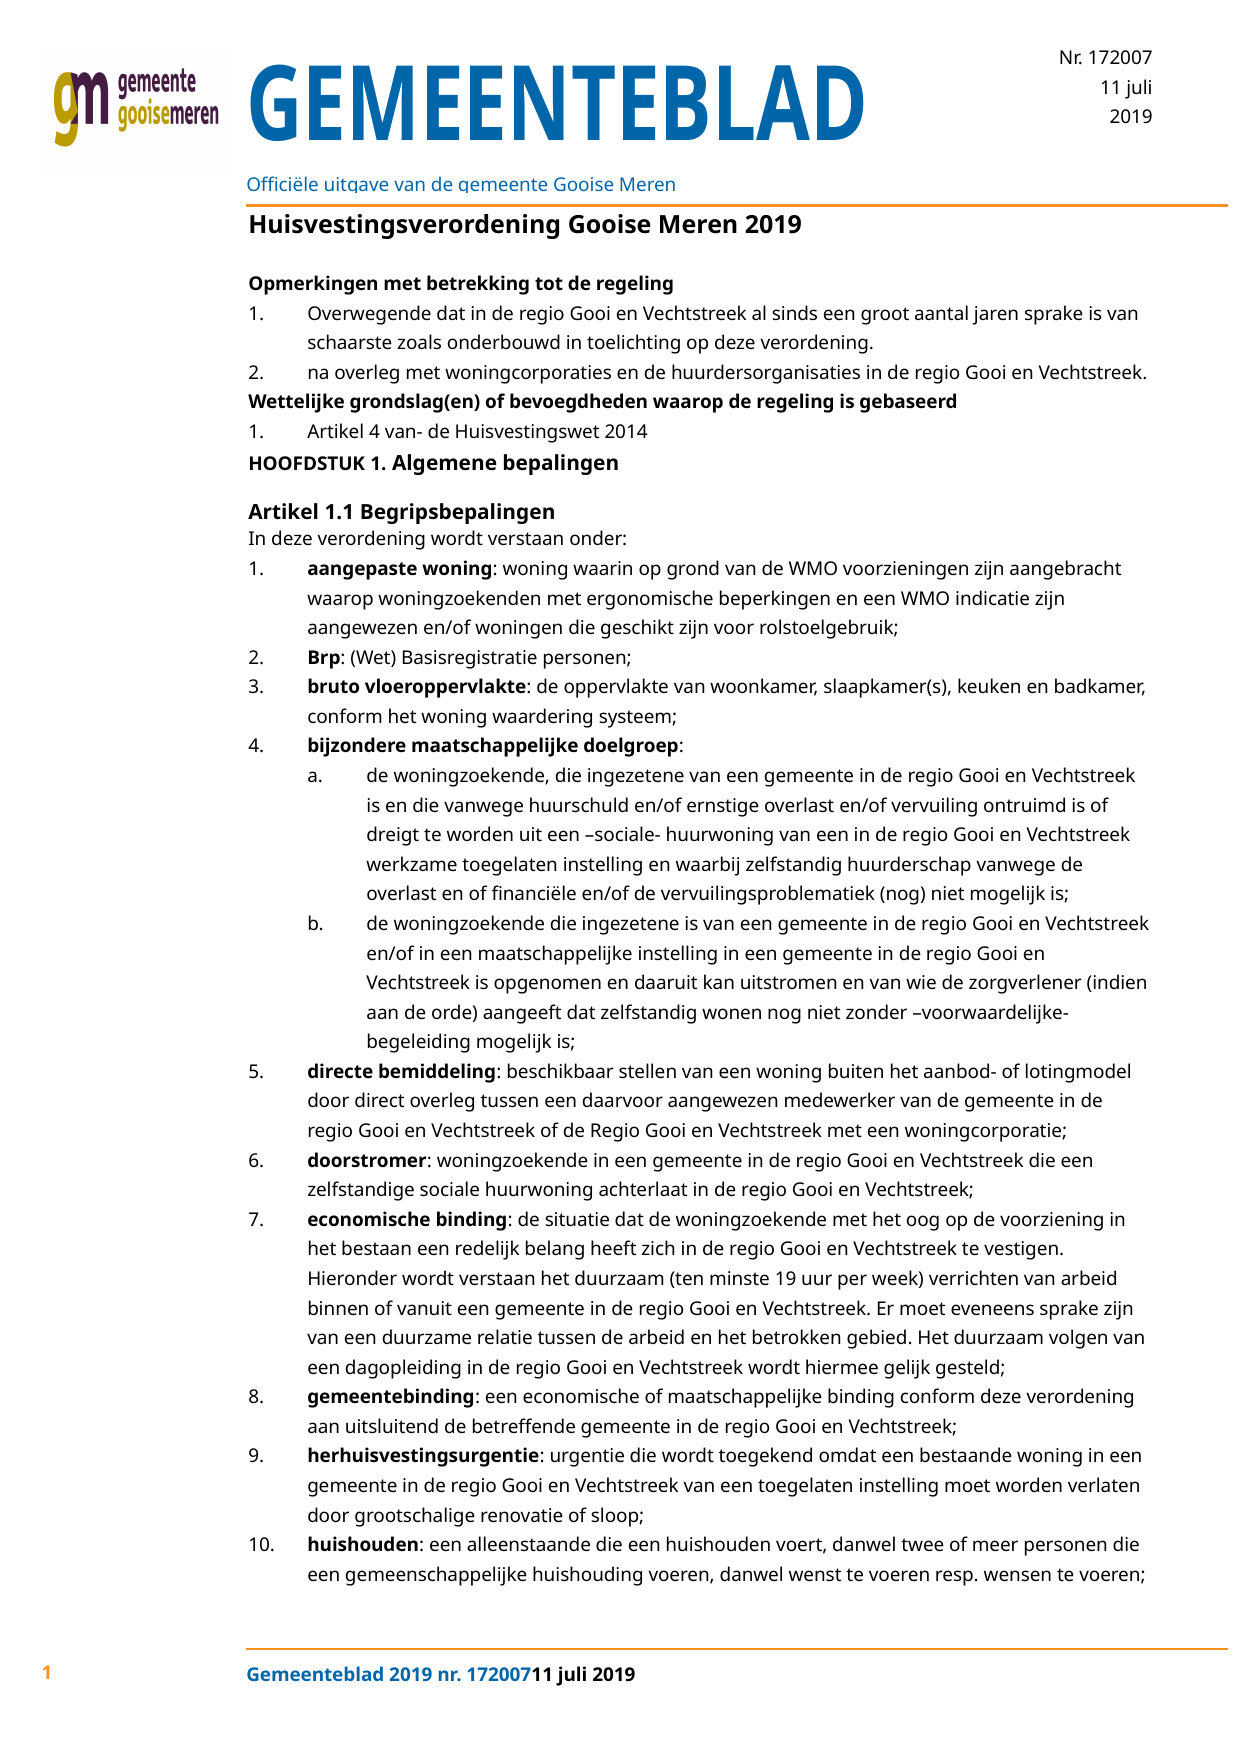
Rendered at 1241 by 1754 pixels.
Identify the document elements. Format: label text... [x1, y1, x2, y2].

list directe bemiddeling: beschikbaar stellen van een woning buiten het aanbod- of lotingmodel door direct overleg tussen een daarvoor aangewezen medewerker van de gemeente in de regio Gooi en Vechtstreek of de Regio Gooi en Vechtstreek met een woningcorporatie; [248, 1058, 1152, 1143]
list na overleg met woningcorporaties en de huurdersorganisaties in de regio Gooi en Vechtstreek. [248, 359, 1152, 385]
text Huisvestingsverordening Gooise Meren 2019 [248, 207, 1152, 241]
list de woningzoekende, die ingezetene van een gemeente in de regio Gooi en Vechtstreek is en die vanwege huurschuld en/of ernstige overlast en/of vervuiling ontruimd is of dreigt te worden uit een –sociale- huurwoning van een in de regio Gooi en Vechtstreek werkzame toegelaten instelling en waarbij zelfstandig huurderschap vanwege de overlast en of financiële en/of de vervuilingsproblematiek (nog) niet mogelijk is; [307, 762, 1152, 906]
text Artikel 1.1 Begripsbepalingen [248, 497, 1152, 526]
list economische binding: de situatie dat de woningzoekende met het oog op de voorziening in het bestaan een redelijk belang heeft zich in de regio Gooi en Vechtstreek te vestigen. Hieronder wordt verstaan het duurzaam (ten minste 19 uur per week) verrichten van arbeid binnen of vanuit een gemeente in de regio Gooi en Vechtstreek. Er moet eveneens sprake zijn van een duurzame relatie tussen de arbeid en het betrokken gebied. Het duurzaam volgen van een dagopleiding in de regio Gooi en Vechtstreek wordt hiermee gelijk gesteld; [248, 1206, 1152, 1379]
list huishouden: een alleenstaande die een huishouden voert, danwel twee of meer personen die een gemeenschappelijke huishouding voeren, danwel wenst te voeren resp. wensen te voeren; [248, 1531, 1152, 1587]
list de woningzoekende die ingezetene is van een gemeente in de regio Gooi en Vechtstreek en/of in een maatschappelijke instelling in een gemeente in de regio Gooi en Vechtstreek is opgenomen en daaruit kan uitstromen en van wie de zorgverlener (indien aan de orde) aangeeft dat zelfstandig wonen nog niet zonder –voorwaardelijke- begeleiding mogelijk is; [307, 910, 1152, 1054]
list Brp: (Wet) Basisregistratie personen; [248, 644, 1152, 669]
list gemeentebinding: een economische of maatschappelijke binding conform deze verordening aan uitsluitend de betreffende gemeente in de regio Gooi en Vechtstreek; [248, 1383, 1152, 1439]
text Wettelijke grondslag(en) of bevoegdheden waarop de regeling is gebaseerd [248, 389, 1152, 414]
list bijzondere maatschappelijke doelgroep: [248, 733, 1152, 758]
text Opmerkingen met betrekking tot de regeling [248, 270, 1152, 296]
list Artikel 4 van- de Huisvestingswet 2014 [248, 418, 1152, 444]
text HOOFDSTUK 1. Algemene bepalingen [248, 448, 1152, 476]
list Overwegende dat in de regio Gooi en Vechtstreek al sinds een groot aantal jaren sprake is van schaarste zoals onderbouwd in toelichting op deze verordening. [248, 300, 1152, 355]
picture [41, 47, 231, 172]
list aangepaste woning: woning waarin op grond van de WMO voorzieningen zijn aangebracht waarop woningzoekenden met ergonomische beperkingen en een WMO indicatie zijn aangewezen en/of woningen die geschikt zijn voor rolstoelgebruik; [248, 555, 1152, 640]
list bruto vloeroppervlakte: de oppervlakte van woonkamer, slaapkamer(s), keuken en badkamer, conform het woning waardering systeem; [248, 673, 1152, 729]
list doorstromer: woningzoekende in een gemeente in de regio Gooi en Vechtstreek die een zelfstandige sociale huurwoning achterlaat in de regio Gooi en Vechtstreek; [248, 1147, 1152, 1202]
text In deze verordening wordt verstaan onder: [248, 526, 1152, 551]
list herhuisvestingsurgentie: urgentie die wordt toegekend omdat een bestaande woning in een gemeente in de regio Gooi en Vechtstreek van een toegelaten instelling moet worden verlaten door grootschalige renovatie of sloop; [248, 1443, 1152, 1527]
